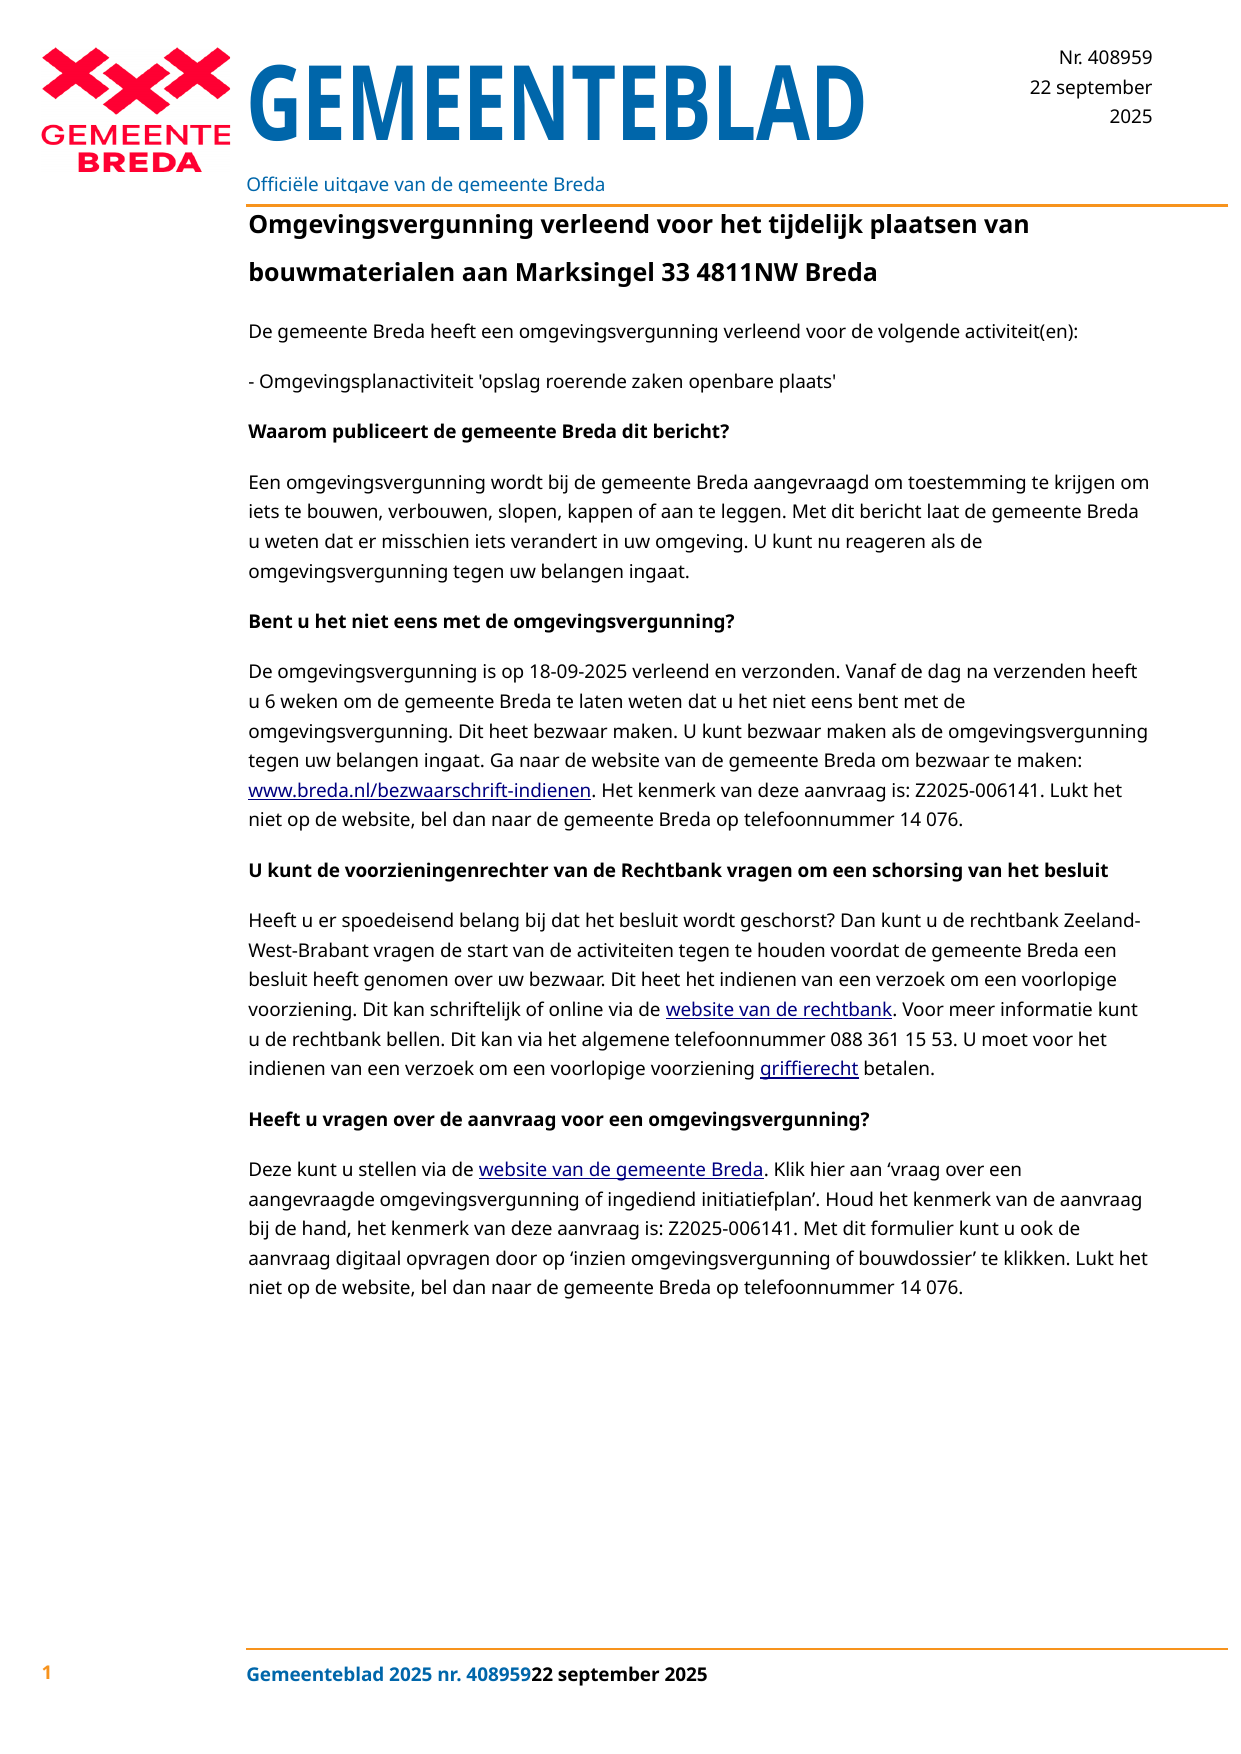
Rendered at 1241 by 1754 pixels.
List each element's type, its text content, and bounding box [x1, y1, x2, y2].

picture [41, 47, 231, 172]
text U kunt de voorzieningenrechter van de Rechtbank vragen om een schorsing van het besluit [248, 857, 1152, 883]
text Bent u het niet eens met de omgevingsvergunning? [248, 608, 1152, 634]
text Omgevingsvergunning verleend voor het tijdelijk plaatsen van bouwmaterialen aan Marksingel 33 4811NW Breda [248, 207, 1152, 288]
text Waarom publiceert de gemeente Breda dit bericht? [248, 419, 1152, 444]
text De omgevingsvergunning is op 18-09-2025 verleend en verzonden. Vanaf de dag na verzenden heeft u 6 weken om de gemeente Breda te laten weten dat u het niet eens bent met de omgevingsvergunning. Dit heet bezwaar maken. U kunt bezwaar maken als de omgevingsvergunning tegen uw belangen ingaat. Ga naar de website van de gemeente Breda om bezwaar te maken: www.breda.nl/bezwaarschrift-indienen. Het kenmerk van deze aanvraag is: Z2025-006141. Lukt het niet op de website, bel dan naar de gemeente Breda op telefoonnummer 14 076. [248, 659, 1152, 832]
text Heeft u vragen over de aanvraag voor een omgevingsvergunning? [248, 1106, 1152, 1132]
text Heeft u er spoedeisend belang bij dat het besluit wordt geschorst? Dan kunt u de rechtbank Zeeland-West-Brabant vragen de start van de activiteiten tegen te houden voordat de gemeente Breda een besluit heeft genomen over uw bezwaar. Dit heet het indienen van een verzoek om een voorlopige voorziening. Dit kan schriftelijk of online via de website van de rechtbank. Voor meer informatie kunt u de rechtbank bellen. Dit kan via het algemene telefoonnummer 088 361 15 53. U moet voor het indienen van een verzoek om een voorlopige voorziening griffierecht betalen. [248, 907, 1152, 1081]
text - Omgevingsplanactiviteit 'opslag roerende zaken openbare plaats' [248, 368, 1152, 394]
text Deze kunt u stellen via de website van de gemeente Breda. Klik hier aan ‘vraag over een aangevraagde omgevingsvergunning of ingediend initiatiefplan’. Houd het kenmerk van de aanvraag bij de hand, het kenmerk van deze aanvraag is: Z2025-006141. Met dit formulier kunt u ook de aanvraag digitaal opvragen door op ‘inzien omgevingsvergunning of bouwdossier’ te klikken. Lukt het niet op de website, bel dan naar de gemeente Breda op telefoonnummer 14 076. [248, 1156, 1152, 1300]
text De gemeente Breda heeft een omgevingsvergunning verleend voor de volgende activiteit(en): [248, 318, 1152, 344]
text Een omgevingsvergunning wordt bij de gemeente Breda aangevraagd om toestemming te krijgen om iets te bouwen, verbouwen, slopen, kappen of aan te leggen. Met dit bericht laat de gemeente Breda u weten dat er misschien iets verandert in uw omgeving. U kunt nu reageren als de omgevingsvergunning tegen uw belangen ingaat. [248, 469, 1152, 584]
